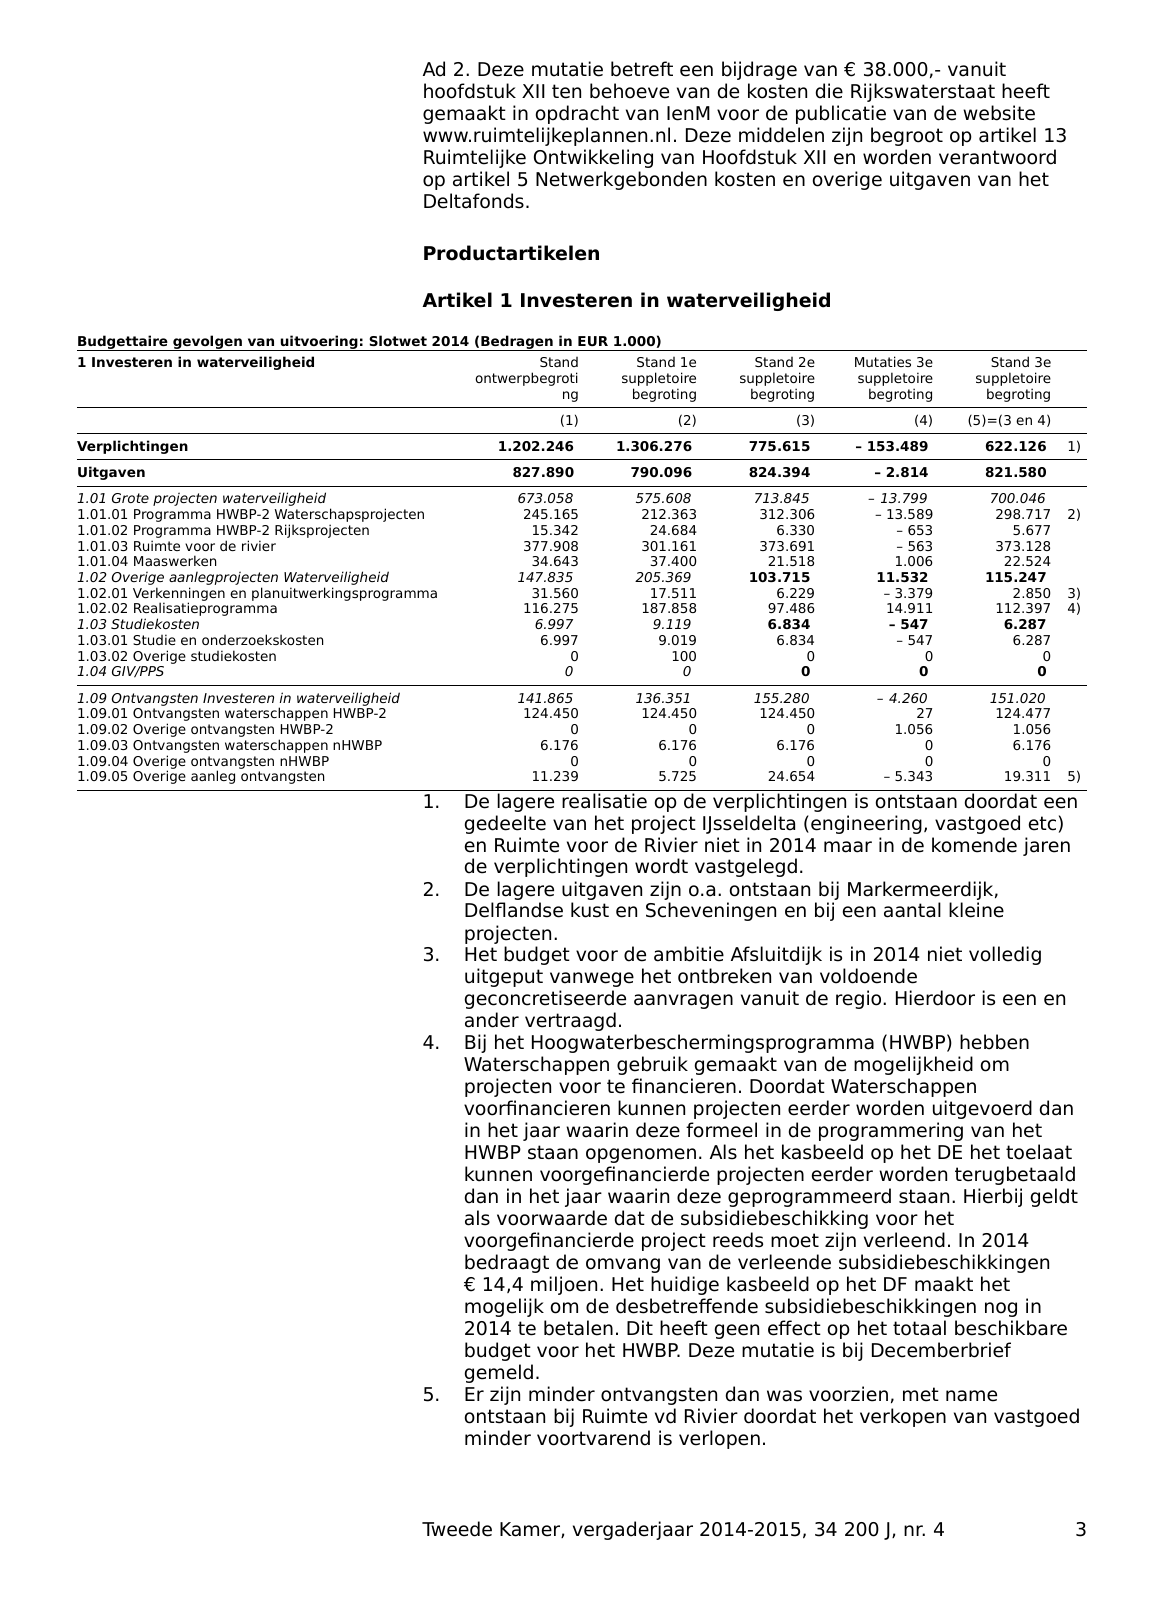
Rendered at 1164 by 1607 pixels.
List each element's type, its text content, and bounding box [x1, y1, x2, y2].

table_cell 24.684 [585, 523, 703, 538]
table_cell 1.306.276 [585, 434, 703, 459]
table_cell 31.560 [466, 586, 584, 601]
table_cell – 4.260 [821, 686, 939, 706]
table_cell 6.176 [939, 738, 1057, 753]
table_cell 1.03.02 Overige studiekosten [77, 649, 466, 664]
table_cell (2) [585, 408, 703, 433]
table_cell 5.677 [939, 523, 1057, 538]
table_cell [1057, 351, 1087, 407]
table_cell 155.280 [703, 686, 821, 706]
table_cell 0 [703, 664, 821, 685]
table_cell 821.580 [939, 460, 1057, 486]
table_cell 0 [821, 738, 939, 753]
table_cell 116.275 [466, 601, 584, 617]
table_cell (1) [466, 408, 584, 433]
table_cell Stand ontwerpbegroting [466, 351, 584, 407]
table_cell [1057, 722, 1087, 738]
table_cell – 13.589 [821, 507, 939, 523]
table_cell Mutaties 3e suppletoire begroting [821, 351, 939, 407]
table_cell 17.511 [585, 586, 703, 601]
table_cell 6.997 [466, 617, 584, 633]
table_cell – 3.379 [821, 586, 939, 601]
text Ad 2. Deze mutatie betreft een bijdrage van € 38.000,- vanuit hoofdstuk XII ten behoeve van de kosten die Rijkswaterstaat heeft gemaakt in opdracht van IenM voor de publicatie van de website www.ruimtelijkeplannen.nl. Deze middelen zijn begroot op artikel 13 Ruimtelijke Ontwikkeling van Hoofdstuk XII en worden verantwoord op artikel 5 Netwerkgebonden kosten en overige uitgaven van het Deltafonds. [422, 59, 1087, 213]
table_cell 141.865 [466, 686, 584, 706]
table_cell 1.09.05 Overige aanleg ontvangsten [77, 769, 466, 789]
table_cell 1) [1057, 434, 1087, 459]
table_cell 1.03.01 Studie en onderzoekskosten [77, 633, 466, 648]
table_cell 0 [821, 753, 939, 769]
table_cell 9.019 [585, 633, 703, 648]
table_cell 622.126 [939, 434, 1057, 459]
table_cell 1.01.01 Programma HWBP-2 Waterschapsprojecten [77, 507, 466, 523]
table_cell 124.450 [466, 706, 584, 722]
table_cell [1057, 706, 1087, 722]
table_cell – 563 [821, 539, 939, 554]
table_cell 112.397 [939, 601, 1057, 617]
table_cell 1.09.04 Overige ontvangsten nHWBP [77, 753, 466, 769]
table_cell 24.654 [703, 769, 821, 789]
table_cell 1.02.01 Verkenningen en planuitwerkingsprogramma [77, 586, 466, 601]
table_cell 11.239 [466, 769, 584, 789]
table_cell [1057, 617, 1087, 633]
table_cell 147.835 [466, 570, 584, 586]
table_cell 6.176 [703, 738, 821, 753]
text 5. Er zijn minder ontvangsten dan was voorzien, met name ontstaan bij Ruimte vd Rivier doordat het verkopen van vastgoed minder voortvarend is verlopen. [422, 1384, 1087, 1450]
table_cell 0 [466, 649, 584, 664]
table_cell 27 [821, 706, 939, 722]
table_cell 700.046 [939, 487, 1057, 507]
table_cell 34.643 [466, 554, 584, 570]
table_cell 1.056 [939, 722, 1057, 738]
table_cell 312.306 [703, 507, 821, 523]
table_cell 5) [1057, 769, 1087, 789]
table_cell 100 [585, 649, 703, 664]
table_cell 373.128 [939, 539, 1057, 554]
table_cell 3) [1057, 586, 1087, 601]
table_cell [1057, 633, 1087, 648]
table_cell – 153.489 [821, 434, 939, 459]
table_cell 1.056 [821, 722, 939, 738]
table_cell [1057, 570, 1087, 586]
table_cell 6.176 [466, 738, 584, 753]
table_cell 6.287 [939, 633, 1057, 648]
table_cell 790.096 [585, 460, 703, 486]
table_cell – 5.343 [821, 769, 939, 789]
table_cell 37.400 [585, 554, 703, 570]
table_cell 0 [821, 649, 939, 664]
table_cell [77, 408, 466, 433]
table_cell 1.09.01 Ontvangsten waterschappen HWBP-2 [77, 706, 466, 722]
table_cell 1.09.03 Ontvangsten waterschappen nHWBP [77, 738, 466, 753]
table_cell 187.858 [585, 601, 703, 617]
table_header Budgettaire gevolgen van uitvoering: Slotwet 2014 (Bedragen in EUR 1.000) [77, 334, 1087, 349]
table_cell 1.006 [821, 554, 939, 570]
table_cell 14.911 [821, 601, 939, 617]
table_cell 6.997 [466, 633, 584, 648]
text 1. De lagere realisatie op de verplichtingen is ontstaan doordat een gedeelte van het project IJsseldelta (engineering, vastgoed etc) en Ruimte voor de Rivier niet in 2014 maar in de komende jaren de verplichtingen wordt vastgelegd. [422, 791, 1087, 878]
text 4. Bij het Hoogwaterbeschermingsprogramma (HWBP) hebben Waterschappen gebruik gemaakt van de mogelijkheid om projecten voor te financieren. Doordat Waterschappen voorfinancieren kunnen projecten eerder worden uitgevoerd dan in het jaar waarin deze formeel in de programmering van het HWBP staan opgenomen. Als het kasbeeld op het DE het toelaat kunnen voorgefinancierde projecten eerder worden terugbetaald dan in het jaar waarin deze geprogrammeerd staan. Hierbij geldt als voorwaarde dat de subsidiebeschikking voor het voorgefinancierde project reeds moet zijn verleend. In 2014 bedraagt de omvang van de verleende subsidiebeschikkingen € 14,4 miljoen. Het huidige kasbeeld op het DF maakt het mogelijk om de desbetreffende subsidiebeschikkingen nog in 2014 te betalen. Dit heeft geen effect op het totaal beschikbare budget voor het HWBP. Deze mutatie is bij Decemberbrief gemeld. [422, 1032, 1087, 1384]
table_cell 103.715 [703, 570, 821, 586]
table_cell 6.330 [703, 523, 821, 538]
table_cell [1057, 664, 1087, 685]
table_cell 1.02.02 Realisatieprogramma [77, 601, 466, 617]
table_cell 115.247 [939, 570, 1057, 586]
table_cell [1057, 554, 1087, 570]
table_cell – 2.814 [821, 460, 939, 486]
table_cell – 653 [821, 523, 939, 538]
table_cell 0 [466, 753, 584, 769]
text 3. Het budget voor de ambitie Afsluitdijk is in 2014 niet volledig uitgeput vanwege het ontbreken van voldoende geconcretiseerde aanvragen vanuit de regio. Hierdoor is een en ander vertraagd. [422, 944, 1087, 1032]
table_cell Stand 1e suppletoire begroting [585, 351, 703, 407]
table_cell 0 [585, 664, 703, 685]
table_cell 19.311 [939, 769, 1057, 789]
table_cell 0 [703, 753, 821, 769]
table_cell 775.615 [703, 434, 821, 459]
table_cell 824.394 [703, 460, 821, 486]
table_cell Stand 2e suppletoire begroting [703, 351, 821, 407]
text 2. De lagere uitgaven zijn o.a. ontstaan bij Markermeerdijk, Delflandse kust en Scheveningen en bij een aantal kleine projecten. [422, 878, 1087, 944]
table_cell 575.608 [585, 487, 703, 507]
table_cell 1 Investeren in waterveiligheid [77, 351, 466, 407]
table_cell [1057, 649, 1087, 664]
table_cell Stand 3e suppletoire begroting [939, 351, 1057, 407]
table_cell 301.161 [585, 539, 703, 554]
table_cell 6.287 [939, 617, 1057, 633]
table_cell 6.176 [585, 738, 703, 753]
table_cell (5)=(3 en 4) [939, 408, 1057, 433]
table_cell 2.850 [939, 586, 1057, 601]
table_cell 97.486 [703, 601, 821, 617]
table_cell Uitgaven [77, 460, 466, 486]
table_cell 21.518 [703, 554, 821, 570]
table_cell 6.834 [703, 617, 821, 633]
table_cell 124.477 [939, 706, 1057, 722]
table_cell – 13.799 [821, 487, 939, 507]
table_cell 136.351 [585, 686, 703, 706]
table_cell [1057, 753, 1087, 769]
table_cell 1.01.04 Maaswerken [77, 554, 466, 570]
table_cell 0 [703, 722, 821, 738]
table_cell [1057, 523, 1087, 538]
table_cell 0 [703, 649, 821, 664]
subtitle Productartikelen [422, 243, 1087, 265]
table_cell 713.845 [703, 487, 821, 507]
table_cell 6.834 [703, 633, 821, 648]
table_cell 373.691 [703, 539, 821, 554]
table_cell 298.717 [939, 507, 1057, 523]
table_cell 4) [1057, 601, 1087, 617]
table_cell 0 [466, 722, 584, 738]
table_cell 15.342 [466, 523, 584, 538]
table_cell [1057, 686, 1087, 706]
subtitle Artikel 1 Investeren in waterveiligheid [422, 290, 1087, 312]
table_cell 1.09.02 Overige ontvangsten HWBP-2 [77, 722, 466, 738]
table_cell 245.165 [466, 507, 584, 523]
table_cell 6.229 [703, 586, 821, 601]
table_cell 1.09 Ontvangsten Investeren in waterveiligheid [77, 686, 466, 706]
table_cell [1057, 408, 1087, 433]
table_cell 205.369 [585, 570, 703, 586]
table_cell 1.04 GIV/PPS [77, 664, 466, 685]
table_cell 0 [466, 664, 584, 685]
table_cell 5.725 [585, 769, 703, 789]
table_cell 377.908 [466, 539, 584, 554]
table_cell 1.202.246 [466, 434, 584, 459]
table_cell 11.532 [821, 570, 939, 586]
table_cell 673.058 [466, 487, 584, 507]
table_cell 1.03 Studiekosten [77, 617, 466, 633]
table_cell 124.450 [703, 706, 821, 722]
table_cell 1.02 Overige aanlegprojecten Waterveiligheid [77, 570, 466, 586]
table_cell (3) [703, 408, 821, 433]
table_cell 0 [939, 664, 1057, 685]
table_cell [1057, 487, 1087, 507]
table_cell [1057, 539, 1087, 554]
table_cell – 547 [821, 633, 939, 648]
table_cell 0 [585, 753, 703, 769]
table_cell 827.890 [466, 460, 584, 486]
table_cell 22.524 [939, 554, 1057, 570]
table_cell 151.020 [939, 686, 1057, 706]
table_cell 0 [939, 753, 1057, 769]
table_cell – 547 [821, 617, 939, 633]
table_cell Verplichtingen [77, 434, 466, 459]
table_cell [1057, 738, 1087, 753]
table_cell 1.01.03 Ruimte voor de rivier [77, 539, 466, 554]
table_cell 212.363 [585, 507, 703, 523]
table_cell 0 [585, 722, 703, 738]
table_cell 2) [1057, 507, 1087, 523]
table_cell 9.119 [585, 617, 703, 633]
table_cell 0 [821, 664, 939, 685]
table_cell 1.01 Grote projecten waterveiligheid [77, 487, 466, 507]
table_cell [1057, 460, 1087, 486]
table_cell 0 [939, 649, 1057, 664]
table_cell 1.01.02 Programma HWBP-2 Rijksprojecten [77, 523, 466, 538]
table_cell (4) [821, 408, 939, 433]
table_cell 124.450 [585, 706, 703, 722]
